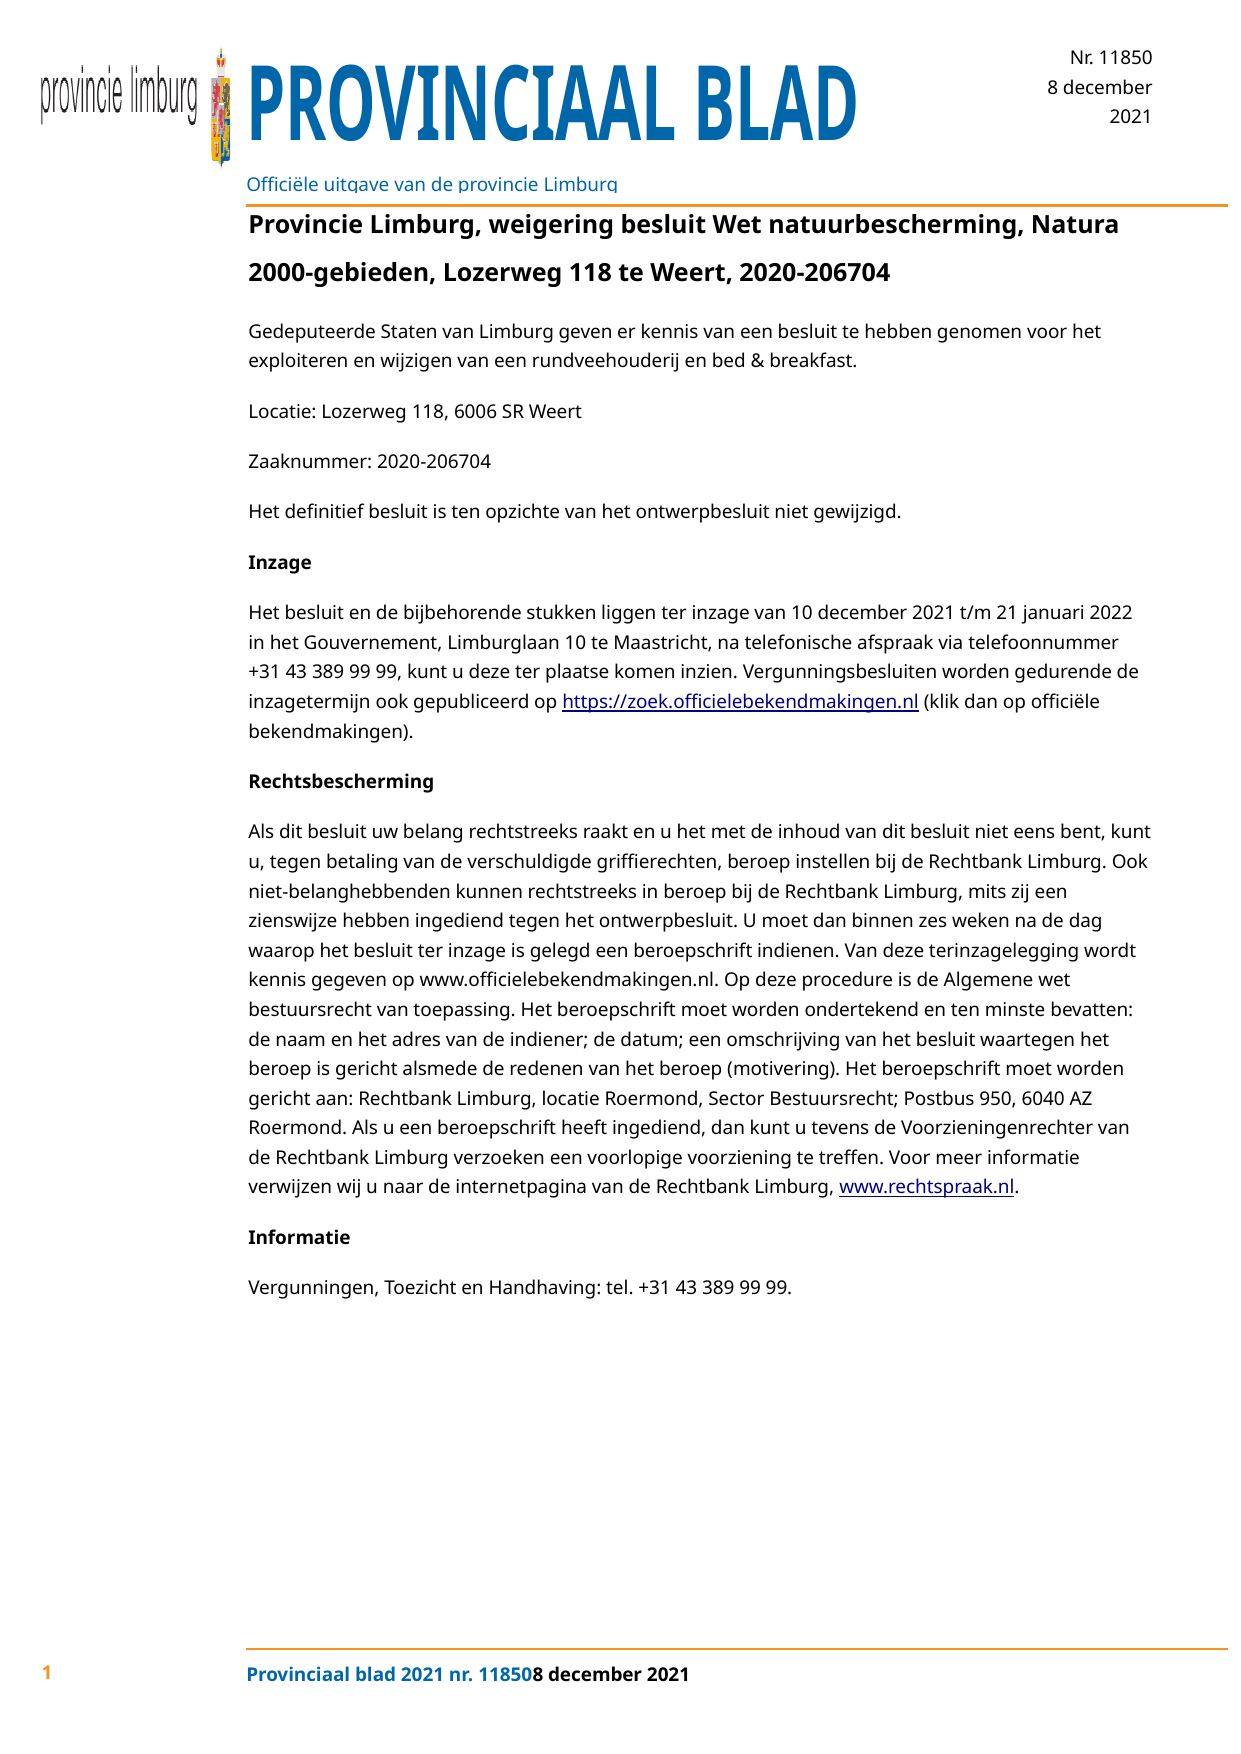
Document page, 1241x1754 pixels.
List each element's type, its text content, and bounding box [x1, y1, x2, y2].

text Locatie: Lozerweg 118, 6006 SR Weert [248, 398, 1152, 424]
text Informatie [248, 1224, 1152, 1250]
text Als dit besluit uw belang rechtstreeks raakt en u het met de inhoud van dit besluit niet eens bent, kunt u, tegen betaling van de verschuldigde griffierechten, beroep instellen bij de Rechtbank Limburg. Ook niet-belanghebbenden kunnen rechtstreeks in beroep bij de Rechtbank Limburg, mits zij een zienswijze hebben ingediend tegen het ontwerpbesluit. U moet dan binnen zes weken na de dag waarop het besluit ter inzage is gelegd een beroepschrift indienen. Van deze terinzagelegging wordt kennis gegeven op www.officielebekendmakingen.nl. Op deze procedure is de Algemene wet bestuursrecht van toepassing. Het beroepschrift moet worden ondertekend en ten minste bevatten: de naam en het adres van de indiener; de datum; een omschrijving van het besluit waartegen het beroep is gericht alsmede de redenen van het beroep (motivering). Het beroepschrift moet worden gericht aan: Rechtbank Limburg, locatie Roermond, Sector Bestuursrecht; Postbus 950, 6040 AZ Roermond. Als u een beroepschrift heeft ingediend, dan kunt u tevens de Voorzieningenrechter van de Rechtbank Limburg verzoeken een voorlopige voorziening te treffen. Voor meer informatie verwijzen wij u naar de internetpagina van de Rechtbank Limburg, www.rechtspraak.nl. [248, 819, 1152, 1199]
text Zaaknummer: 2020-206704 [248, 448, 1152, 474]
text Het besluit en de bijbehorende stukken liggen ter inzage van 10 december 2021 t/m 21 januari 2022 in het Gouvernement, Limburglaan 10 te Maastricht, na telefonische afspraak via telefoonnummer +31 43 389 99 99, kunt u deze ter plaatse komen inzien. Vergunningsbesluiten worden gedurende de inzagetermijn ook gepubliceerd op https://zoek.officielebekendmakingen.nl (klik dan op officiële bekendmakingen). [248, 599, 1152, 744]
text Rechtsbescherming [248, 768, 1152, 794]
text Gedeputeerde Staten van Limburg geven er kennis van een besluit te hebben genomen voor het exploiteren en wijzigen van een rundveehouderij en bed & breakfast. [248, 318, 1152, 373]
text Vergunningen, Toezicht en Handhaving: tel. +31 43 389 99 99. [248, 1274, 1152, 1300]
picture [41, 47, 231, 172]
text Het definitief besluit is ten opzichte van het ontwerpbesluit niet gewijzigd. [248, 499, 1152, 524]
text Provincie Limburg, weigering besluit Wet natuurbescherming, Natura 2000-gebieden, Lozerweg 118 te Weert, 2020-206704 [248, 207, 1152, 288]
text Inzage [248, 549, 1152, 575]
